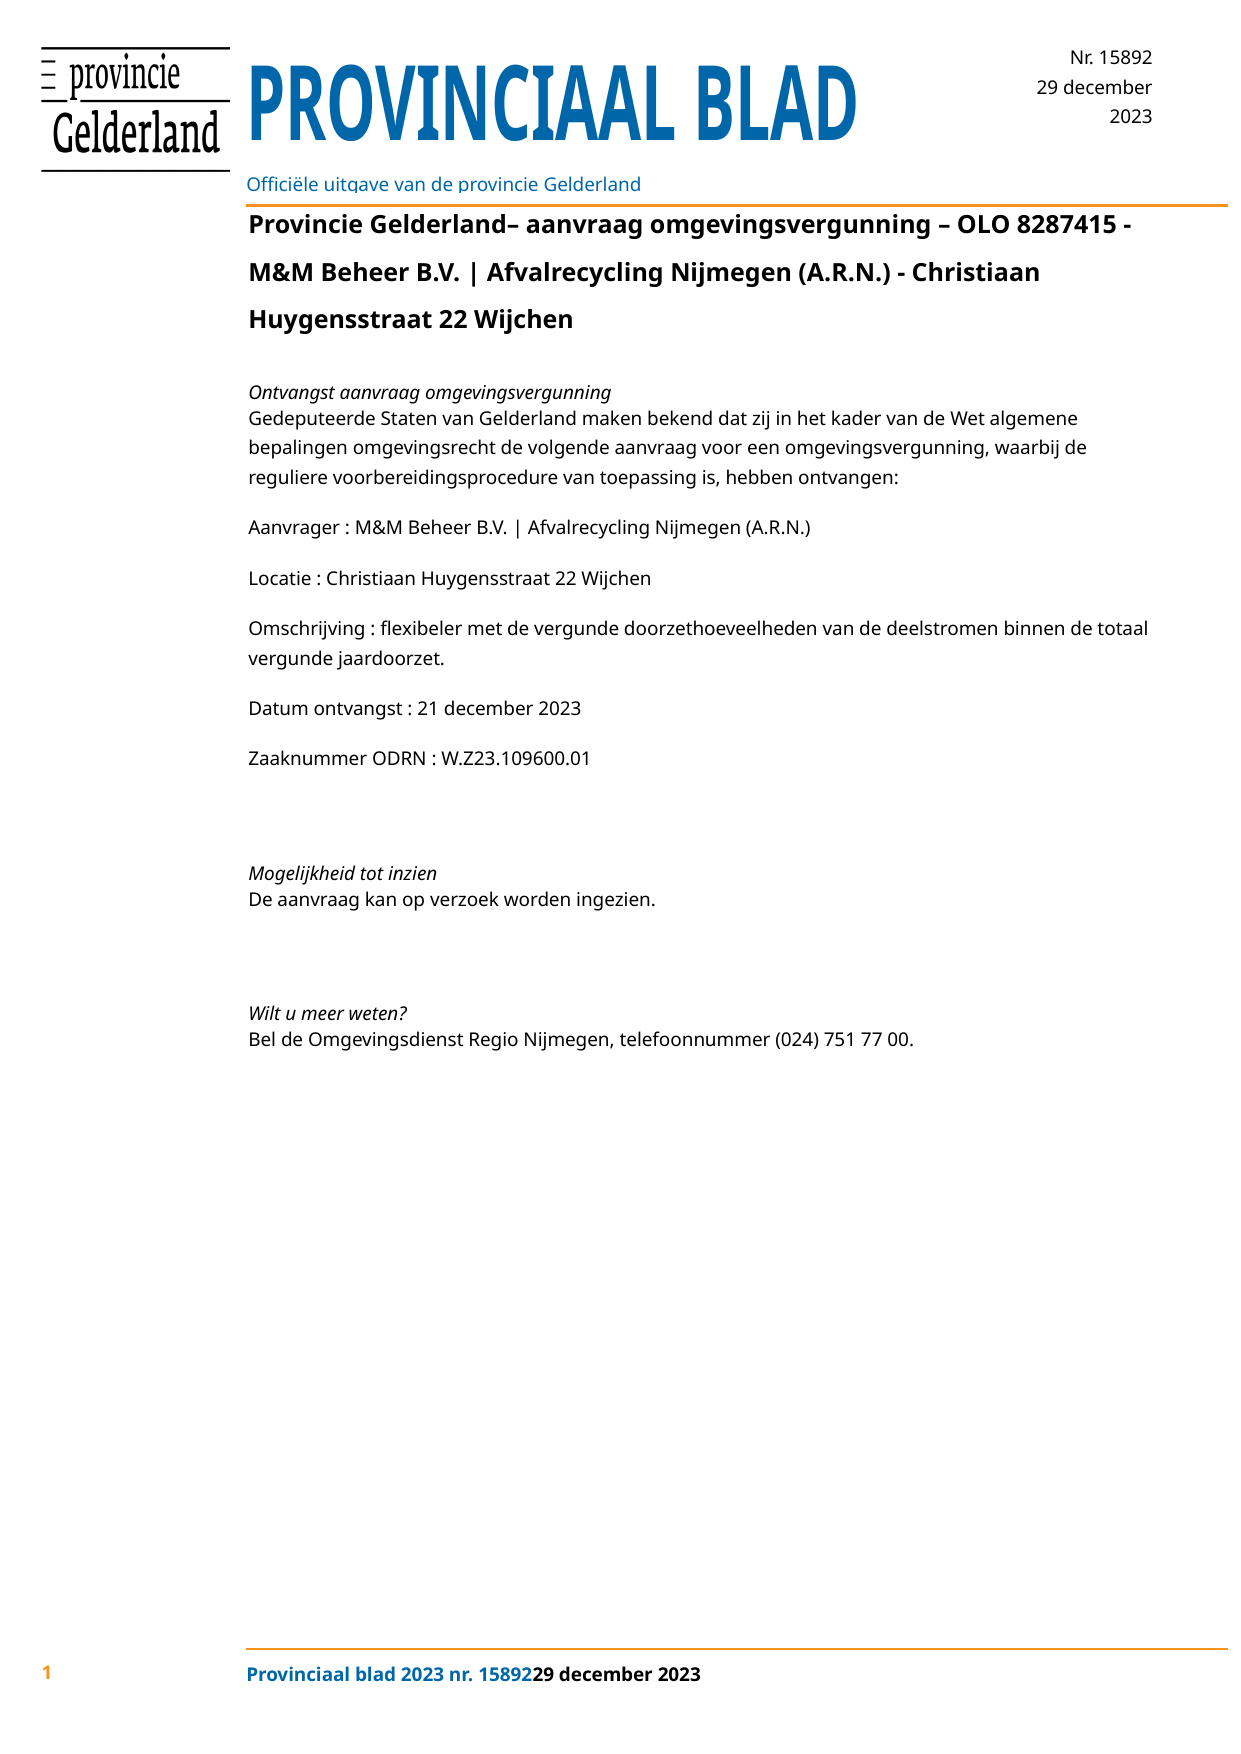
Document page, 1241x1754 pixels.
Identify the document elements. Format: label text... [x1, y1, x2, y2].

text Aanvrager : M&M Beheer B.V. | Afvalrecycling Nijmegen (A.R.N.) [248, 514, 1152, 540]
text Datum ontvangst : 21 december 2023 [248, 695, 1152, 721]
text Zaaknummer ODRN : W.Z23.109600.01 [248, 746, 1152, 771]
text Ontvangst aanvraag omgevingsvergunning [248, 379, 1152, 405]
text Mogelijkheid tot inzien [248, 860, 1152, 886]
text Wilt u meer weten? [248, 1000, 1152, 1026]
text Bel de Omgevingsdienst Regio Nijmegen, telefoonnummer (024) 751 77 00. [248, 1026, 1152, 1052]
picture [41, 47, 231, 172]
text Gedeputeerde Staten van Gelderland maken bekend dat zij in het kader van de Wet algemene bepalingen omgevingsrecht de volgende aanvraag voor een omgevingsvergunning, waarbij de reguliere voorbereidingsprocedure van toepassing is, hebben ontvangen: [248, 405, 1152, 490]
text Provincie Gelderland– aanvraag omgevingsvergunning – OLO 8287415 - M&M Beheer B.V. | Afvalrecycling Nijmegen (A.R.N.) - Christiaan Huygensstraat 22 Wijchen [248, 207, 1152, 336]
text Omschrijving : flexibeler met de vergunde doorzethoeveelheden van de deelstromen binnen de totaal vergunde jaardoorzet. [248, 615, 1152, 671]
text De aanvraag kan op verzoek worden ingezien. [248, 886, 1152, 911]
text Locatie : Christiaan Huygensstraat 22 Wijchen [248, 565, 1152, 591]
